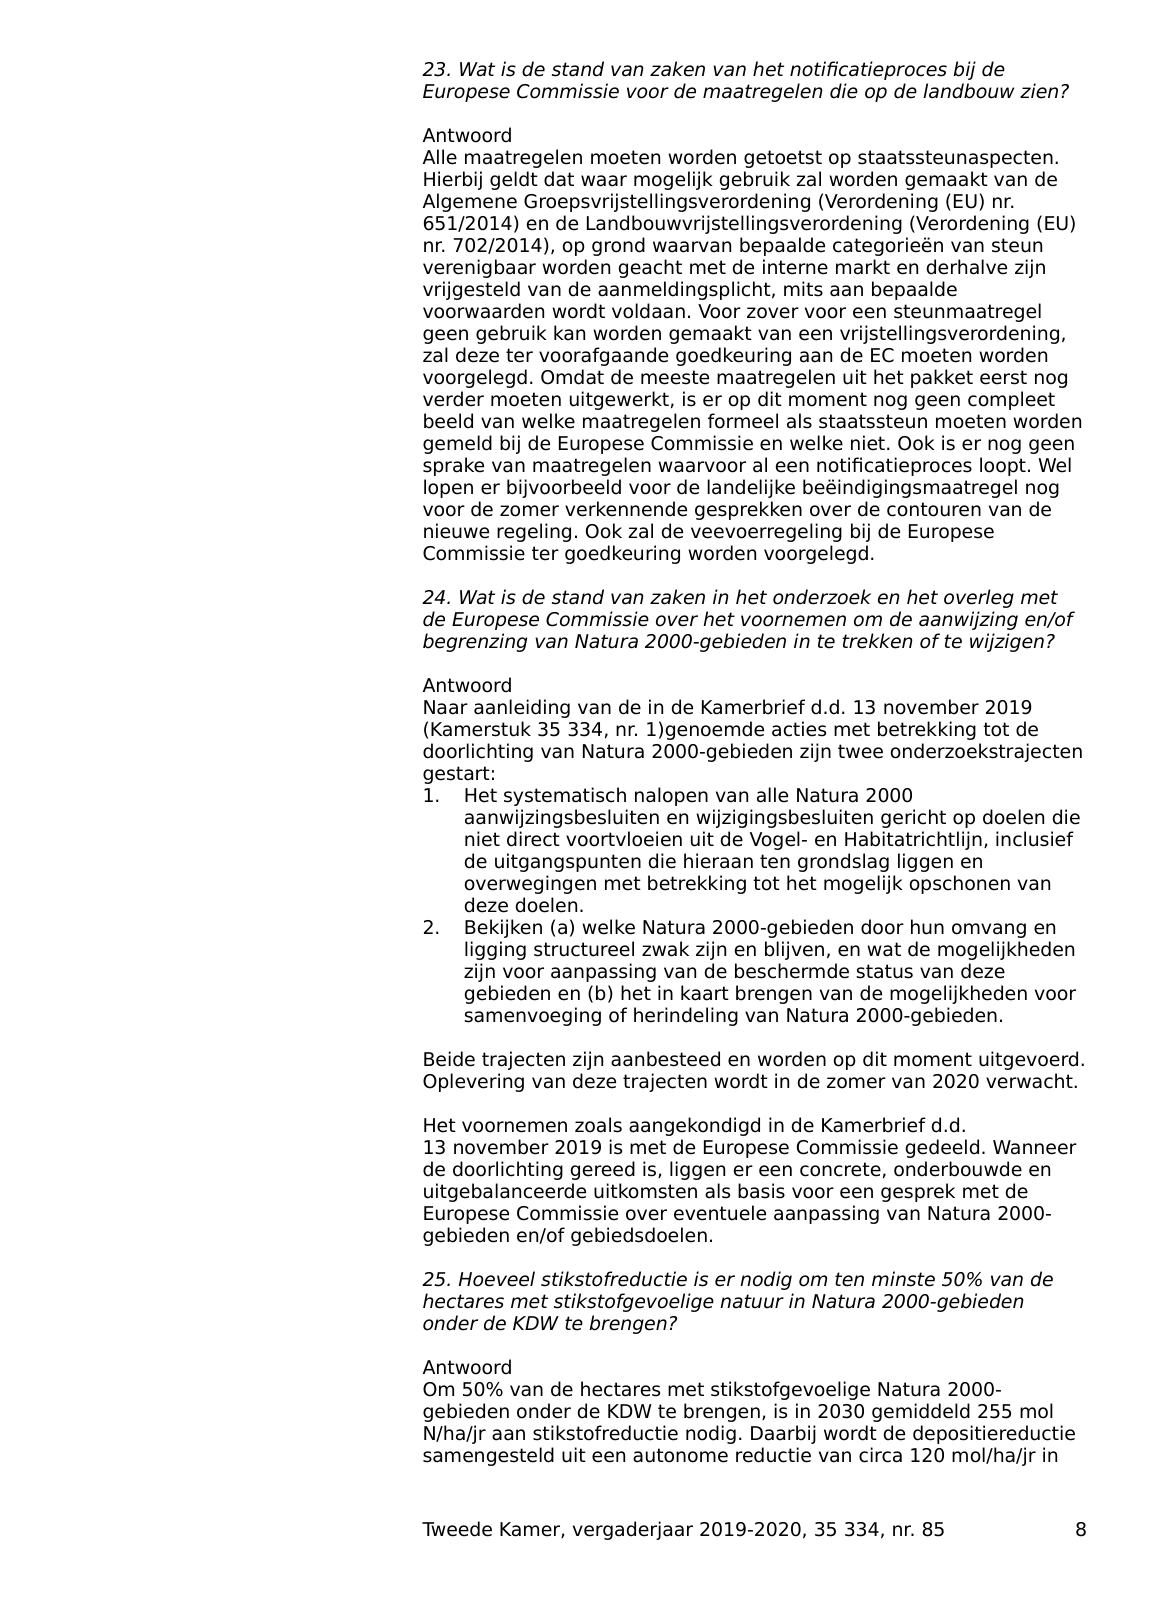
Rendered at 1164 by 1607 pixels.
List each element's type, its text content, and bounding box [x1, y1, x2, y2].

text Antwoord [422, 1357, 1087, 1379]
text Antwoord [422, 125, 1087, 147]
text Alle maatregelen moeten worden getoetst op staatssteunaspecten. Hierbij geldt dat waar mogelijk gebruik zal worden gemaakt van de Algemene Groepsvrijstellingsverordening (Verordening (EU) nr. 651/2014) en de Landbouwvrijstellingsverordening (Verordening (EU) nr. 702/2014), op grond waarvan bepaalde categorieën van steun verenigbaar worden geacht met de interne markt en derhalve zijn vrijgesteld van de aanmeldingsplicht, mits aan bepaalde voorwaarden wordt voldaan. Voor zover voor een steunmaatregel geen gebruik kan worden gemaakt van een vrijstellingsverordening, zal deze ter voorafgaande goedkeuring aan de EC moeten worden voorgelegd. Omdat de meeste maatregelen uit het pakket eerst nog verder moeten uitgewerkt, is er op dit moment nog geen compleet beeld van welke maatregelen formeel als staatssteun moeten worden gemeld bij de Europese Commissie en welke niet. Ook is er nog geen sprake van maatregelen waarvoor al een notificatieproces loopt. Wel lopen er bijvoorbeeld voor de landelijke beëindigingsmaatregel nog voor de zomer verkennende gesprekken over de contouren van de nieuwe regeling. Ook zal de veevoerregeling bij de Europese Commissie ter goedkeuring worden voorgelegd. [422, 147, 1087, 565]
text 2. Bekijken (a) welke Natura 2000-gebieden door hun omvang en ligging structureel zwak zijn en blijven, en wat de mogelijkheden zijn voor aanpassing van de beschermde status van deze gebieden en (b) het in kaart brengen van de mogelijkheden voor samenvoeging of herindeling van Natura 2000-gebieden. [422, 917, 1087, 1027]
text Het voornemen zoals aangekondigd in de Kamerbrief d.d. 13 november 2019 is met de Europese Commissie gedeeld. Wanneer de doorlichting gereed is, liggen er een concrete, onderbouwde en uitgebalanceerde uitkomsten als basis voor een gesprek met de Europese Commissie over eventuele aanpassing van Natura 2000-gebieden en/of gebiedsdoelen. [422, 1115, 1087, 1247]
text Antwoord [422, 675, 1087, 697]
text 23. Wat is de stand van zaken van het notificatieproces bij de Europese Commissie voor de maatregelen die op de landbouw zien? [422, 59, 1087, 103]
text 1. Het systematisch nalopen van alle Natura 2000 aanwijzingsbesluiten en wijzigingsbesluiten gericht op doelen die niet direct voortvloeien uit de Vogel- en Habitatrichtlijn, inclusief de uitgangspunten die hieraan ten grondslag liggen en overwegingen met betrekking tot het mogelijk opschonen van deze doelen. [422, 785, 1087, 917]
text Naar aanleiding van de in de Kamerbrief d.d. 13 november 2019 (Kamerstuk 35 334, nr. 1)genoemde acties met betrekking tot de doorlichting van Natura 2000-gebieden zijn twee onderzoekstrajecten gestart: [422, 697, 1087, 785]
text Om 50% van de hectares met stikstofgevoelige Natura 2000-gebieden onder de KDW te brengen, is in 2030 gemiddeld 255 mol N/ha/jr aan stikstofreductie nodig. Daarbij wordt de depositiereductie samengesteld uit een autonome reductie van circa 120 mol/ha/jr in [422, 1379, 1087, 1467]
text 24. Wat is de stand van zaken in het onderzoek en het overleg met de Europese Commissie over het voornemen om de aanwijzing en/of begrenzing van Natura 2000-gebieden in te trekken of te wijzigen? [422, 587, 1087, 653]
text Beide trajecten zijn aanbesteed en worden op dit moment uitgevoerd. Oplevering van deze trajecten wordt in de zomer van 2020 verwacht. [422, 1049, 1087, 1093]
text 25. Hoeveel stikstofreductie is er nodig om ten minste 50% van de hectares met stikstofgevoelige natuur in Natura 2000-gebieden onder de KDW te brengen? [422, 1269, 1087, 1335]
